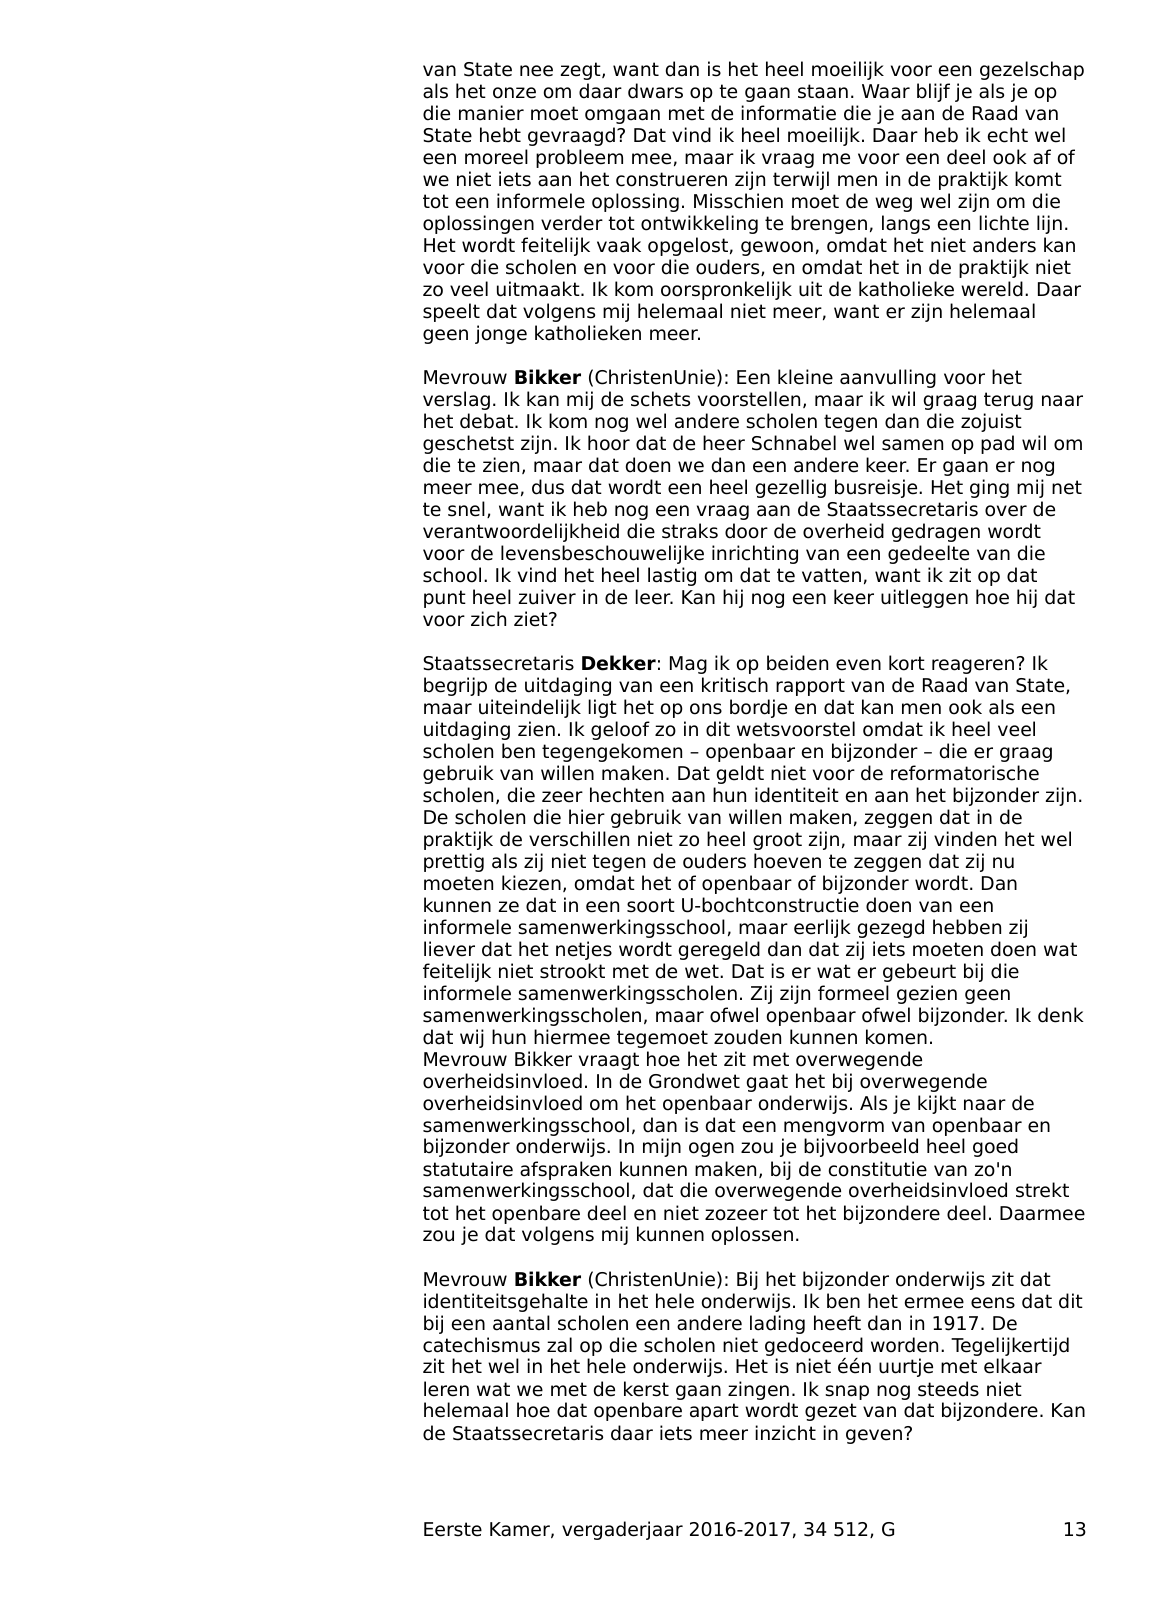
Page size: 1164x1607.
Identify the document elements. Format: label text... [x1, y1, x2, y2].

text van State nee zegt, want dan is het heel moeilijk voor een gezelschap als het onze om daar dwars op te gaan staan. Waar blijf je als je op die manier moet omgaan met de informatie die je aan de Raad van State hebt gevraagd? Dat vind ik heel moeilijk. Daar heb ik echt wel een moreel probleem mee, maar ik vraag me voor een deel ook af of we niet iets aan het construeren zijn terwijl men in de praktijk komt tot een informele oplossing. Misschien moet de weg wel zijn om die oplossingen verder tot ontwikkeling te brengen, langs een lichte lijn. Het wordt feitelijk vaak opgelost, gewoon, omdat het niet anders kan voor die scholen en voor die ouders, en omdat het in de praktijk niet zo veel uitmaakt. Ik kom oorspronkelijk uit de katholieke wereld. Daar speelt dat volgens mij helemaal niet meer, want er zijn helemaal geen jonge katholieken meer. [422, 59, 1087, 345]
text Mevrouw Bikker (ChristenUnie): Een kleine aanvulling voor het verslag. Ik kan mij de schets voorstellen, maar ik wil graag terug naar het debat. Ik kom nog wel andere scholen tegen dan die zojuist geschetst zijn. Ik hoor dat de heer Schnabel wel samen op pad wil om die te zien, maar dat doen we dan een andere keer. Er gaan er nog meer mee, dus dat wordt een heel gezellig busreisje. Het ging mij net te snel, want ik heb nog een vraag aan de Staatssecretaris over de verantwoordelijkheid die straks door de overheid gedragen wordt voor de levensbeschouwelijke inrichting van een gedeelte van die school. Ik vind het heel lastig om dat te vatten, want ik zit op dat punt heel zuiver in de leer. Kan hij nog een keer uitleggen hoe hij dat voor zich ziet? [422, 367, 1087, 631]
text Mevrouw Bikker vraagt hoe het zit met overwegende overheidsinvloed. In de Grondwet gaat het bij overwegende overheidsinvloed om het openbaar onderwijs. Als je kijkt naar de samenwerkingsschool, dan is dat een mengvorm van openbaar en bijzonder onderwijs. In mijn ogen zou je bijvoorbeeld heel goed statutaire afspraken kunnen maken, bij de constitutie van zo'n samenwerkingsschool, dat die overwegende overheidsinvloed strekt tot het openbare deel en niet zozeer tot het bijzondere deel. Daarmee zou je dat volgens mij kunnen oplossen. [422, 1048, 1087, 1246]
text Mevrouw Bikker (ChristenUnie): Bij het bijzonder onderwijs zit dat identiteitsgehalte in het hele onderwijs. Ik ben het ermee eens dat dit bij een aantal scholen een andere lading heeft dan in 1917. De catechismus zal op die scholen niet gedoceerd worden. Tegelijkertijd zit het wel in het hele onderwijs. Het is niet één uurtje met elkaar leren wat we met de kerst gaan zingen. Ik snap nog steeds niet helemaal hoe dat openbare apart wordt gezet van dat bijzondere. Kan de Staatssecretaris daar iets meer inzicht in geven? [422, 1268, 1087, 1444]
text Staatssecretaris Dekker: Mag ik op beiden even kort reageren? Ik begrijp de uitdaging van een kritisch rapport van de Raad van State, maar uiteindelijk ligt het op ons bordje en dat kan men ook als een uitdaging zien. Ik geloof zo in dit wetsvoorstel omdat ik heel veel scholen ben tegengekomen – openbaar en bijzonder – die er graag gebruik van willen maken. Dat geldt niet voor de reformatorische scholen, die zeer hechten aan hun identiteit en aan het bijzonder zijn. De scholen die hier gebruik van willen maken, zeggen dat in de praktijk de verschillen niet zo heel groot zijn, maar zij vinden het wel prettig als zij niet tegen de ouders hoeven te zeggen dat zij nu moeten kiezen, omdat het of openbaar of bijzonder wordt. Dan kunnen ze dat in een soort U-bochtconstructie doen van een informele samenwerkingsschool, maar eerlijk gezegd hebben zij liever dat het netjes wordt geregeld dan dat zij iets moeten doen wat feitelijk niet strookt met de wet. Dat is er wat er gebeurt bij die informele samenwerkingsscholen. Zij zijn formeel gezien geen samenwerkingsscholen, maar ofwel openbaar ofwel bijzonder. Ik denk dat wij hun hiermee tegemoet zouden kunnen komen. [422, 653, 1087, 1048]
